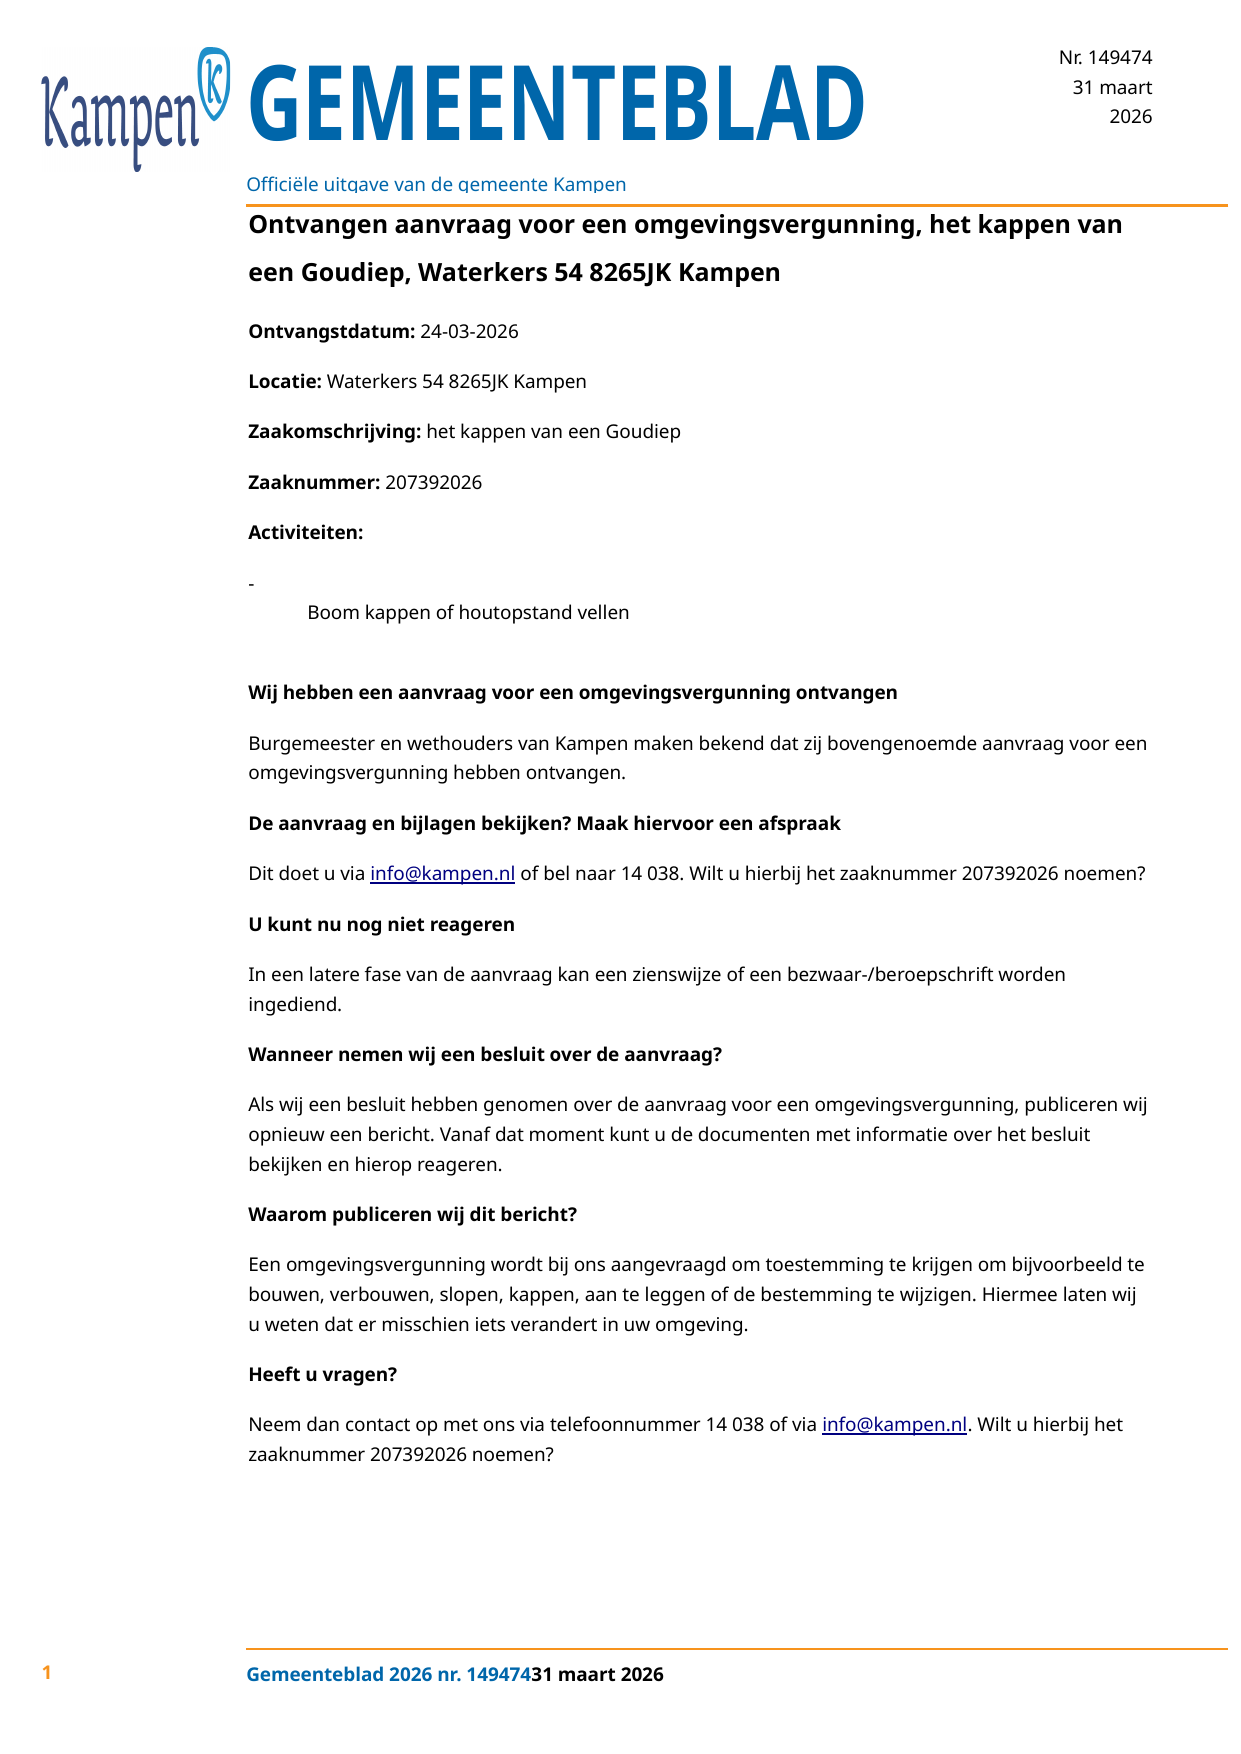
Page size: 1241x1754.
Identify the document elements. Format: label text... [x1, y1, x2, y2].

text Ontvangen aanvraag voor een omgevingsvergunning, het kappen van een Goudiep, Waterkers 54 8265JK Kampen [248, 207, 1152, 288]
text Wanneer nemen wij een besluit over de aanvraag? [248, 1041, 1152, 1067]
text In een latere fase van de aanvraag kan een zienswijze of een bezwaar-/beroepschrift worden ingediend. [248, 961, 1152, 1017]
picture [41, 47, 231, 172]
text Zaaknummer: 207392026 [248, 469, 1152, 495]
text Activiteiten: [248, 519, 1152, 545]
text Waarom publiceren wij dit bericht? [248, 1201, 1152, 1227]
text Ontvangstdatum: 24-03-2026 [248, 318, 1152, 344]
text Dit doet u via info@kampen.nl of bel naar 14 038. Wilt u hierbij het zaaknummer 207392026 noemen? [248, 860, 1152, 886]
text Burgemeester en wethouders van Kampen maken bekend dat zij bovengenoemde aanvraag voor een omgevingsvergunning hebben ontvangen. [248, 730, 1152, 785]
text Een omgevingsvergunning wordt bij ons aangevraagd om toestemming te krijgen om bijvoorbeeld te bouwen, verbouwen, slopen, kappen, aan te leggen of de bestemming te wijzigen. Hiermee laten wij u weten dat er misschien iets verandert in uw omgeving. [248, 1252, 1152, 1337]
text Locatie: Waterkers 54 8265JK Kampen [248, 368, 1152, 394]
text Wij hebben een aanvraag voor een omgevingsvergunning ontvangen [248, 679, 1152, 705]
text Neem dan contact op met ons via telefoonnummer 14 038 of via info@kampen.nl. Wilt u hierbij het zaaknummer 207392026 noemen? [248, 1412, 1152, 1467]
text Als wij een besluit hebben genomen over de aanvraag voor een omgevingsvergunning, publiceren wij opnieuw een bericht. Vanaf dat moment kunt u de documenten met informatie over het besluit bekijken en hierop reageren. [248, 1092, 1152, 1177]
text Heeft u vragen? [248, 1361, 1152, 1387]
text De aanvraag en bijlagen bekijken? Maak hiervoor een afspraak [248, 810, 1152, 836]
list Boom kappen of houtopstand vellen [248, 599, 1152, 625]
text U kunt nu nog niet reageren [248, 911, 1152, 937]
text Zaakomschrijving: het kappen van een Goudiep [248, 419, 1152, 444]
